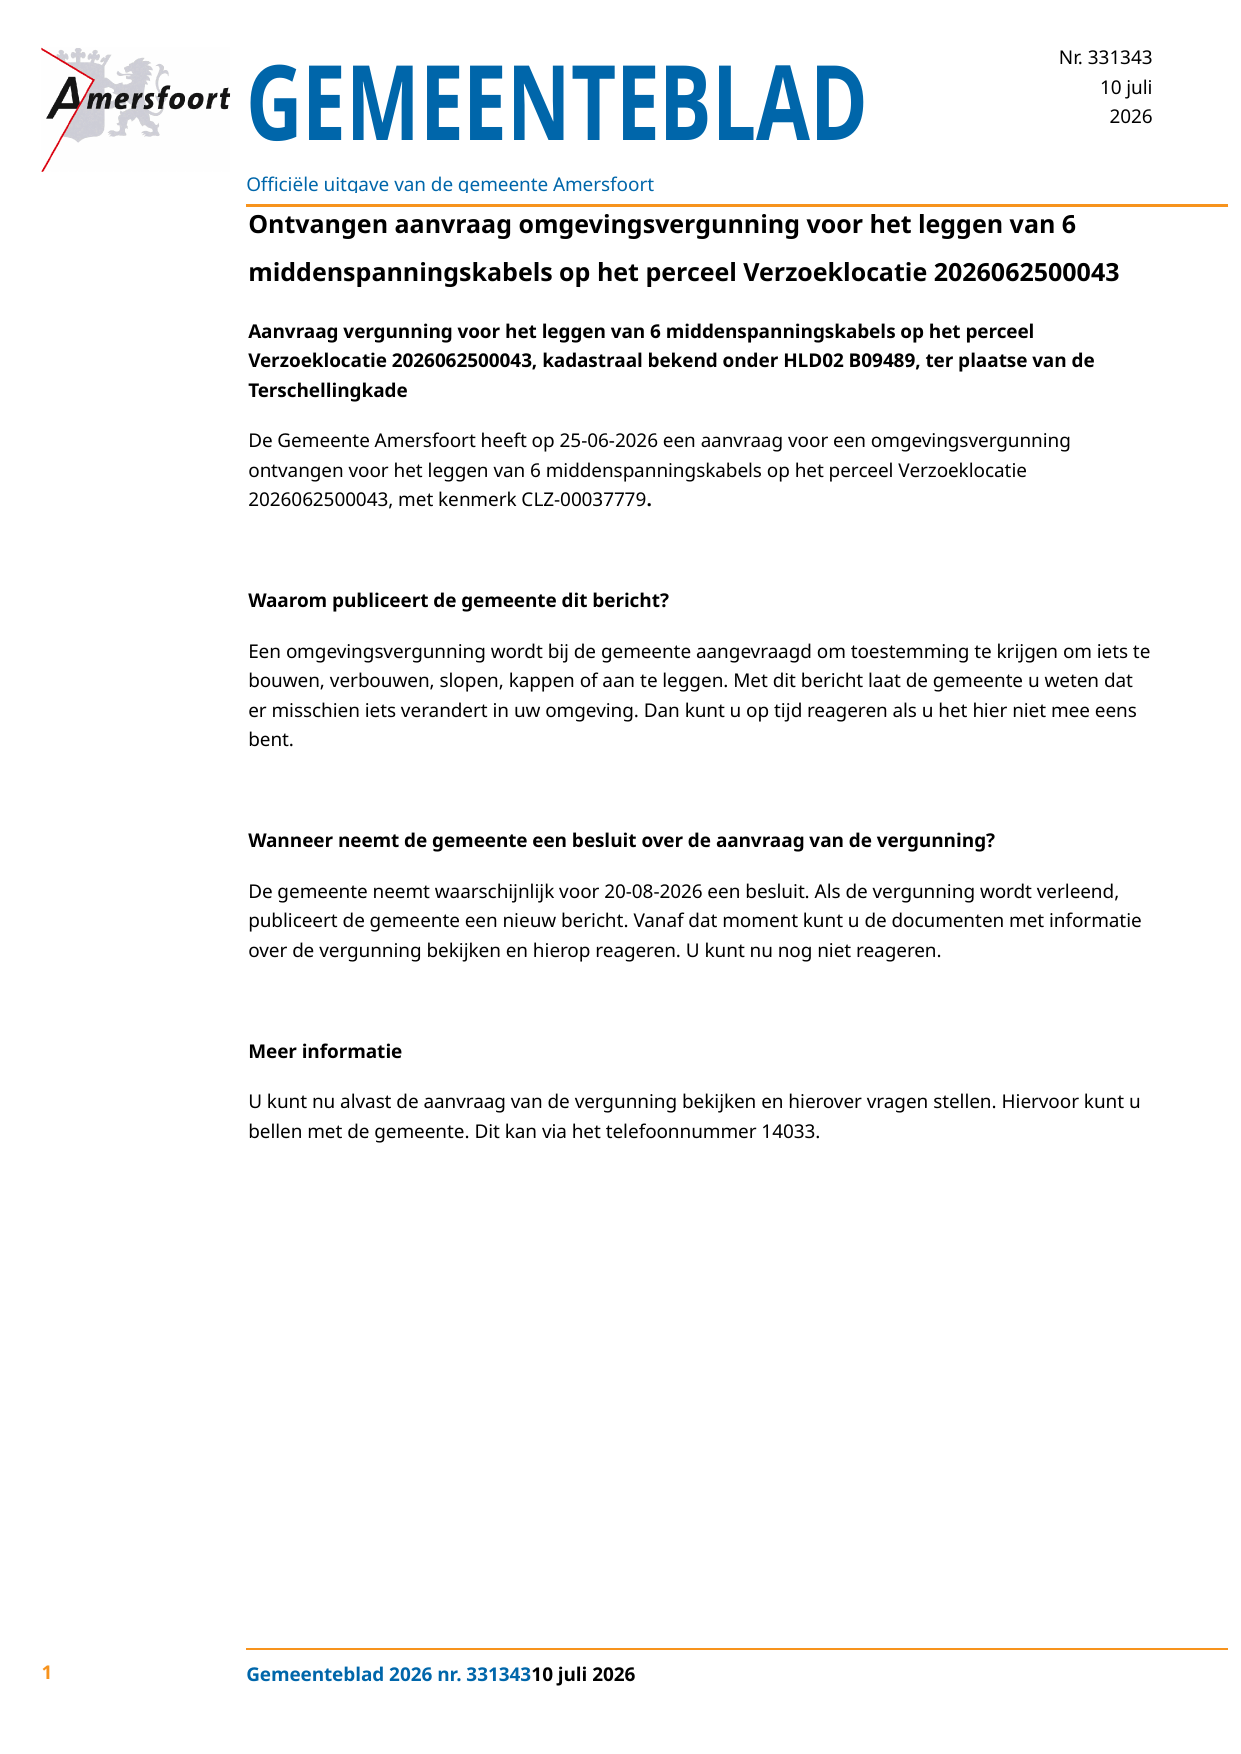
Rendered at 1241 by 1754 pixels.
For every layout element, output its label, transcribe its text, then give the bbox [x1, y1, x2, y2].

text Meer informatie [248, 1038, 1152, 1064]
text U kunt nu alvast de aanvraag van de vergunning bekijken en hierover vragen stellen. Hiervoor kunt u bellen met de gemeente. Dit kan via het telefoonnummer 14033. [248, 1088, 1152, 1144]
text De Gemeente Amersfoort heeft op 25-06-2026 een aanvraag voor een omgevingsvergunning ontvangen voor het leggen van 6 middenspanningskabels op het perceel Verzoeklocatie 2026062500043, met kenmerk CLZ-00037779. [248, 427, 1152, 512]
text Waarom publiceert de gemeente dit bericht? [248, 587, 1152, 613]
text Wanneer neemt de gemeente een besluit over de aanvraag van de vergunning? [248, 827, 1152, 853]
text Een omgevingsvergunning wordt bij de gemeente aangevraagd om toestemming te krijgen om iets te bouwen, verbouwen, slopen, kappen of aan te leggen. Met dit bericht laat de gemeente u weten dat er misschien iets verandert in uw omgeving. Dan kunt u op tijd reageren als u het hier niet mee eens bent. [248, 638, 1152, 752]
text Ontvangen aanvraag omgevingsvergunning voor het leggen van 6 middenspanningskabels op het perceel Verzoeklocatie 2026062500043 [248, 207, 1152, 288]
picture [41, 47, 231, 172]
text Aanvraag vergunning voor het leggen van 6 middenspanningskabels op het perceel Verzoeklocatie 2026062500043, kadastraal bekend onder HLD02 B09489, ter plaatse van de Terschellingkade [248, 318, 1152, 403]
text De gemeente neemt waarschijnlijk voor 20-08-2026 een besluit. Als de vergunning wordt verleend, publiceert de gemeente een nieuw bericht. Vanaf dat moment kunt u de documenten met informatie over de vergunning bekijken en hierop reageren. U kunt nu nog niet reageren. [248, 878, 1152, 963]
